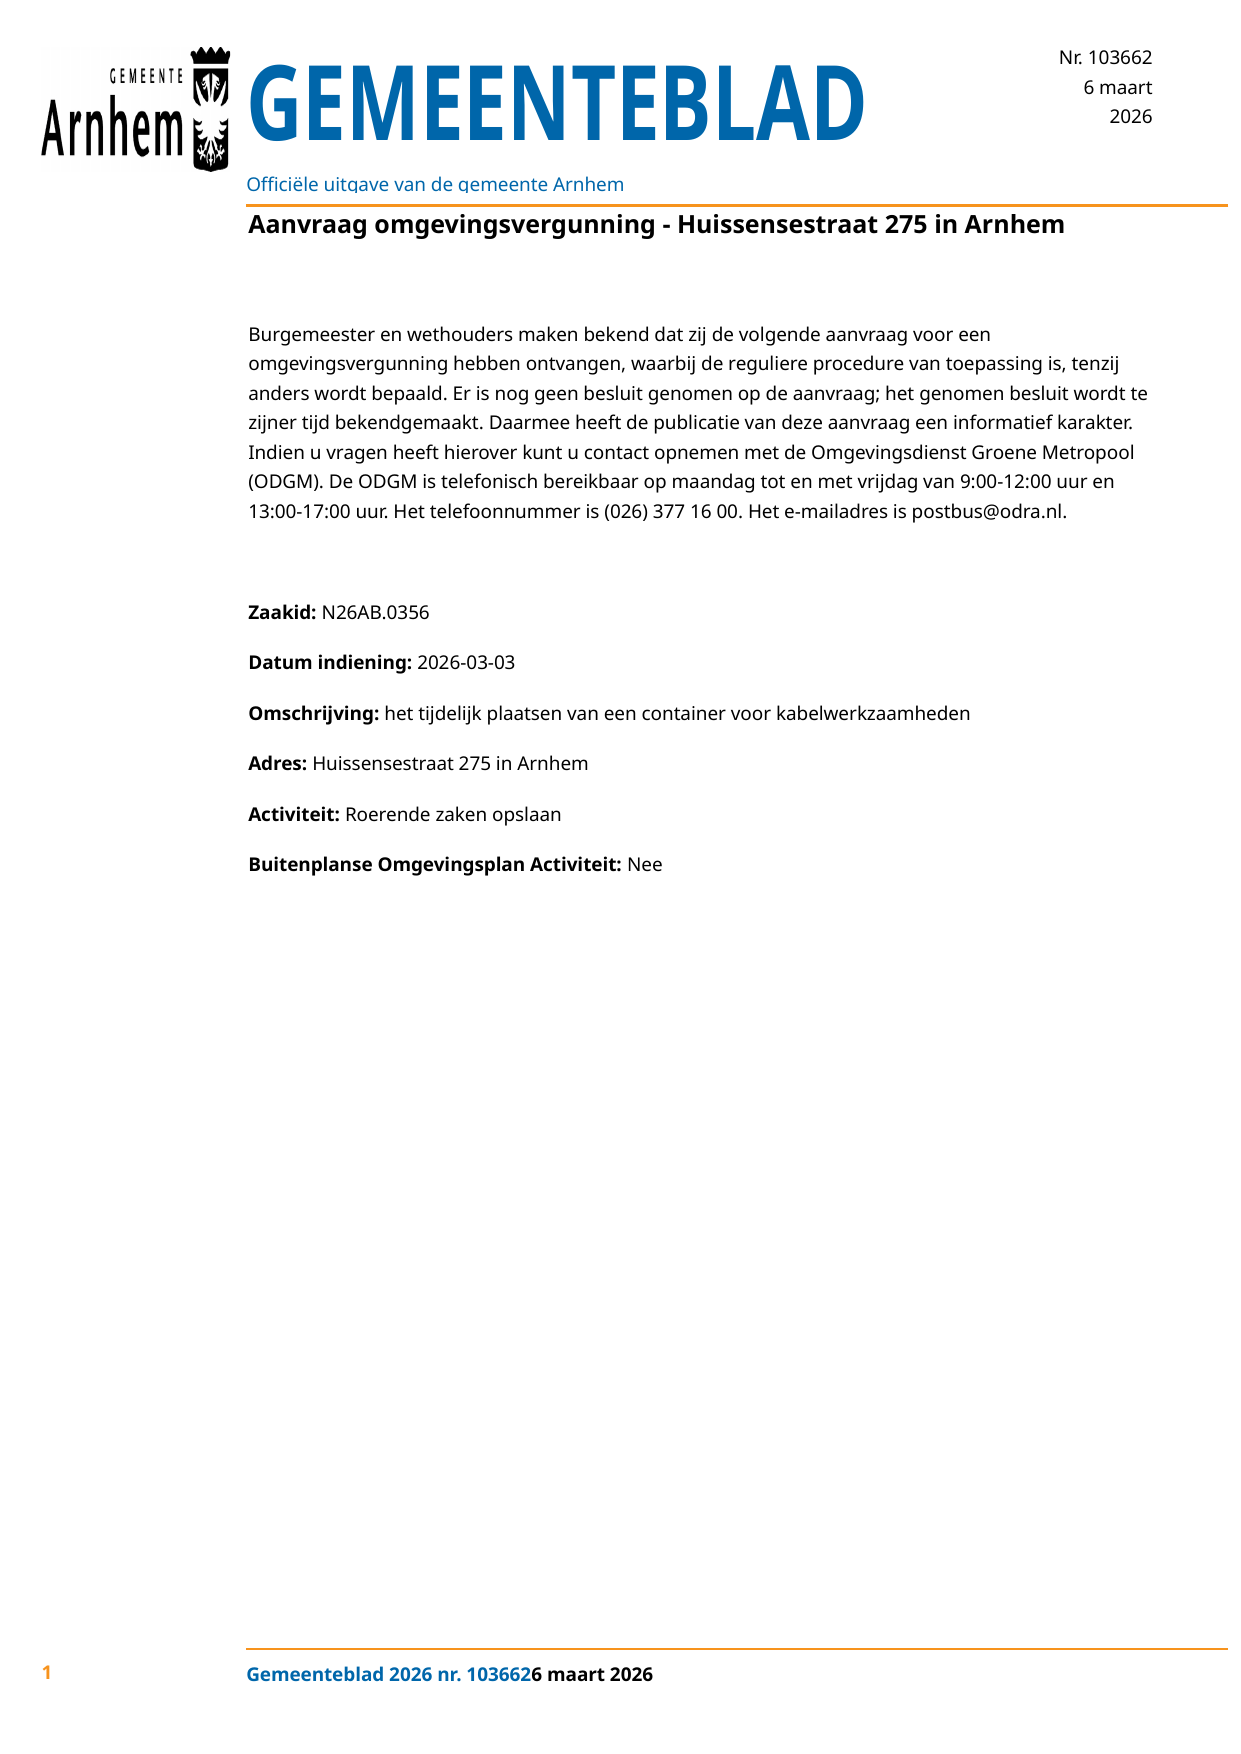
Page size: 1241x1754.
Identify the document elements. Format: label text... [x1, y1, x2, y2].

text Buitenplanse Omgevingsplan Activiteit: Nee [248, 851, 1152, 877]
text Aanvraag omgevingsvergunning - Huissensestraat 275 in Arnhem [248, 207, 1152, 241]
text Activiteit: Roerende zaken opslaan [248, 801, 1152, 826]
text Datum indiening: 2026-03-03 [248, 649, 1152, 675]
text Adres: Huissensestraat 275 in Arnhem [248, 750, 1152, 776]
picture [41, 47, 231, 172]
text Burgemeester en wethouders maken bekend dat zij de volgende aanvraag voor een omgevingsvergunning hebben ontvangen, waarbij de reguliere procedure van toepassing is, tenzij anders wordt bepaald. Er is nog geen besluit genomen op de aanvraag; het genomen besluit wordt te zijner tijd bekendgemaakt. Daarmee heeft de publicatie van deze aanvraag een informatief karakter. Indien u vragen heeft hierover kunt u contact opnemen met de Omgevingsdienst Groene Metropool (ODGM). De ODGM is telefonisch bereikbaar op maandag tot en met vrijdag van 9:00-12:00 uur en 13:00-17:00 uur. Het telefoonnummer is (026) 377 16 00. Het e-mailadres is postbus@odra.nl. [248, 321, 1152, 524]
text Zaakid: N26AB.0356 [248, 599, 1152, 625]
text Omschrijving: het tijdelijk plaatsen van een container voor kabelwerkzaamheden [248, 700, 1152, 726]
